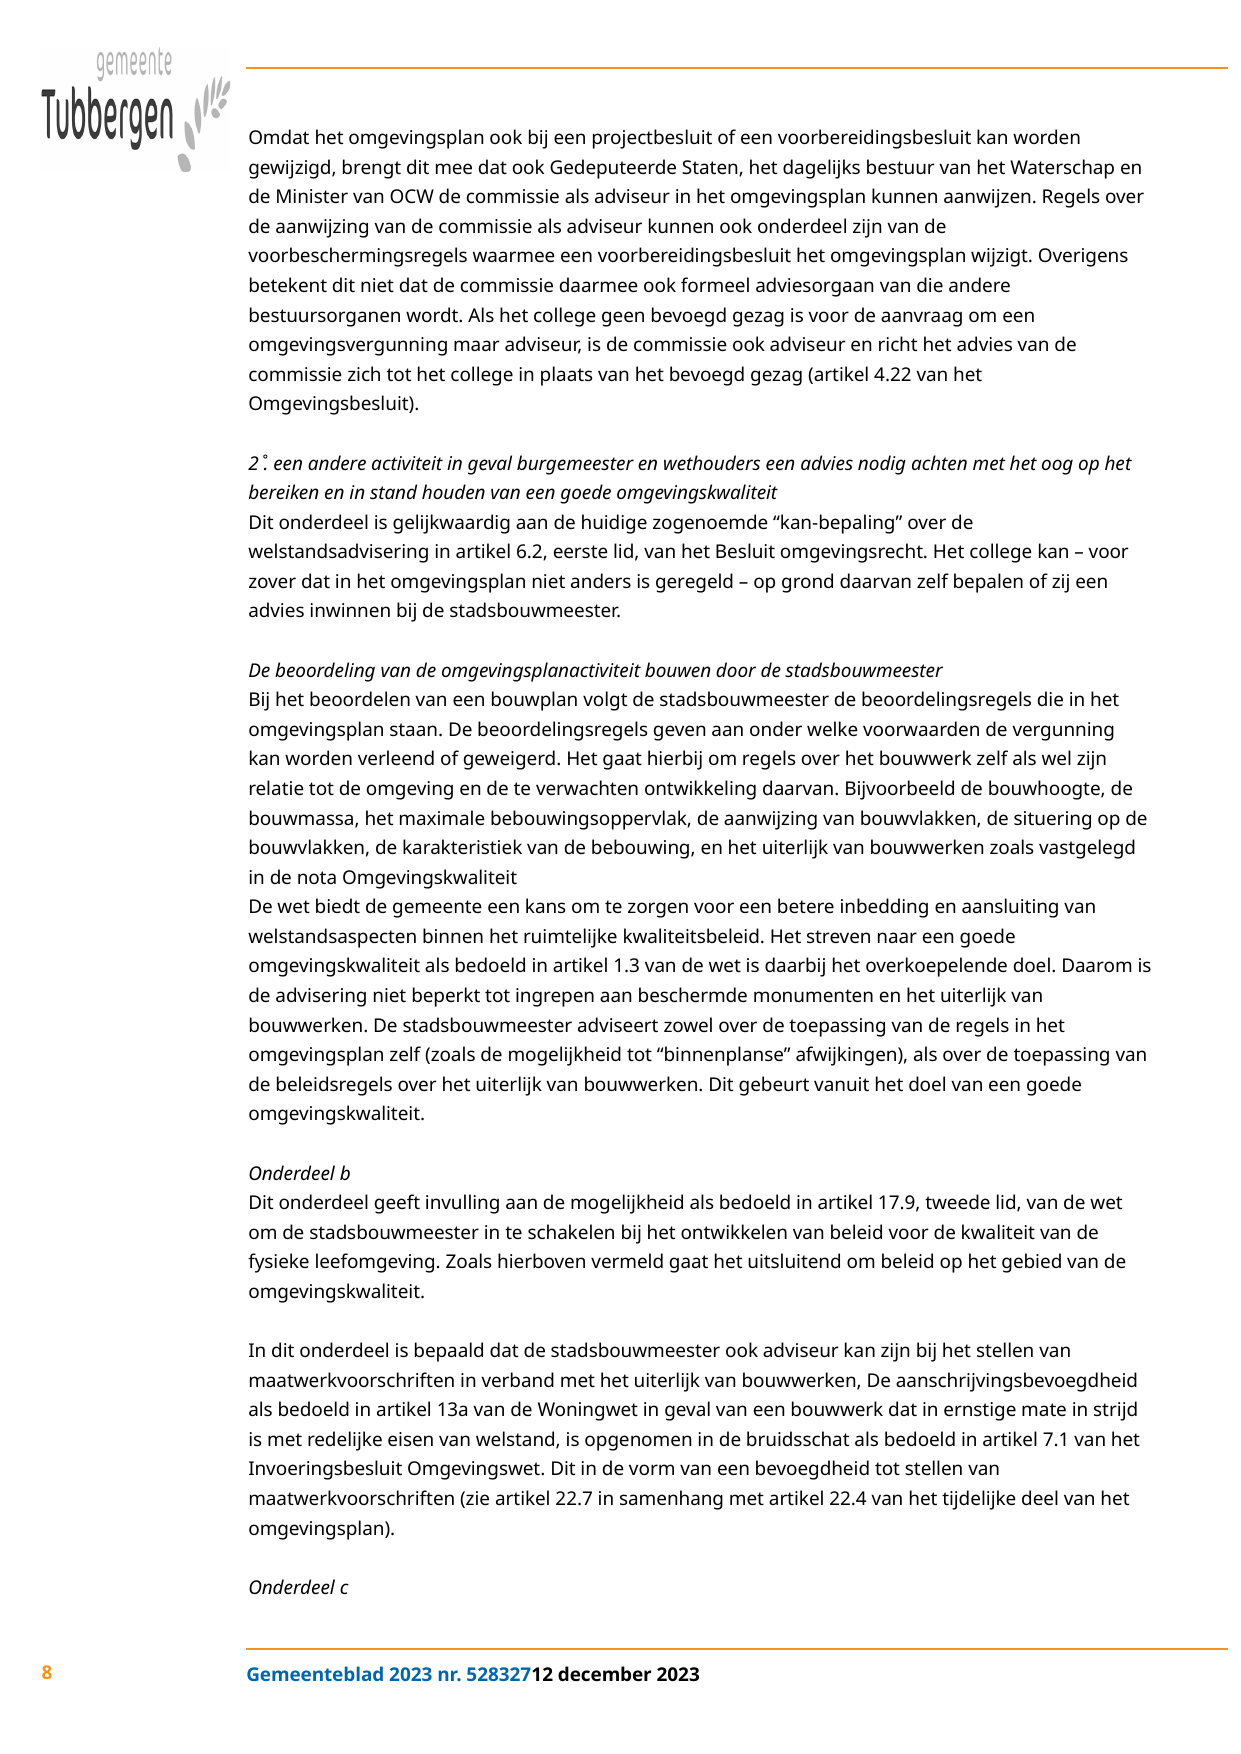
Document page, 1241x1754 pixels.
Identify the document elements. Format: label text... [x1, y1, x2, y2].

text De beoordeling van de omgevingsplanactiviteit bouwen door de stadsbouwmeester [248, 657, 1152, 683]
text Onderdeel c [248, 1574, 1152, 1600]
text Omdat het omgevingsplan ook bij een projectbesluit of een voorbereidingsbesluit kan worden gewijzigd, brengt dit mee dat ook Gedeputeerde Staten, het dagelijks bestuur van het Waterschap en de Minister van OCW de commissie als adviseur in het omgevingsplan kunnen aanwijzen. Regels over de aanwijzing van de commissie als adviseur kunnen ook onderdeel zijn van de voorbeschermingsregels waarmee een voorbereidingsbesluit het omgevingsplan wijzigt. Overigens betekent dit niet dat de commissie daarmee ook formeel adviesorgaan van die andere bestuursorganen wordt. Als het college geen bevoegd gezag is voor de aanvraag om een omgevingsvergunning maar adviseur, is de commissie ook adviseur en richt het advies van de commissie zich tot het college in plaats van het bevoegd gezag (artikel 4.22 van het Omgevingsbesluit). [248, 124, 1152, 416]
text Dit onderdeel is gelijkwaardig aan de huidige zogenoemde “kan-bepaling” over de welstandsadvisering in artikel 6.2, eerste lid, van het Besluit omgevingsrecht. Het college kan – voor zover dat in het omgevingsplan niet anders is geregeld – op grond daarvan zelf bepalen of zij een advies inwinnen bij de stadsbouwmeester. [248, 509, 1152, 623]
text Onderdeel b [248, 1160, 1152, 1186]
text 2 ̊. een andere activiteit in geval burgemeester en wethouders een advies nodig achten met het oog op het bereiken en in stand houden van een goede omgevingskwaliteit [248, 450, 1152, 505]
text Bij het beoordelen van een bouwplan volgt de stadsbouwmeester de beoordelingsregels die in het omgevingsplan staan. De beoordelingsregels geven aan onder welke voorwaarden de vergunning kan worden verleend of geweigerd. Het gaat hierbij om regels over het bouwwerk zelf als wel zijn relatie tot de omgeving en de te verwachten ontwikkeling daarvan. Bijvoorbeeld de bouwhoogte, de bouwmassa, het maximale bebouwingsoppervlak, de aanwijzing van bouwvlakken, de situering op de bouwvlakken, de karakteristiek van de bebouwing, en het uiterlijk van bouwwerken zoals vastgelegd in de nota Omgevingskwaliteit [248, 686, 1152, 890]
text In dit onderdeel is bepaald dat de stadsbouwmeester ook adviseur kan zijn bij het stellen van maatwerkvoorschriften in verband met het uiterlijk van bouwwerken, De aanschrijvingsbevoegdheid als bedoeld in artikel 13a van de Woningwet in geval van een bouwwerk dat in ernstige mate in strijd is met redelijke eisen van welstand, is opgenomen in de bruidsschat als bedoeld in artikel 7.1 van het Invoeringsbesluit Omgevingswet. Dit in de vorm van een bevoegdheid tot stellen van maatwerkvoorschriften (zie artikel 22.7 in samenhang met artikel 22.4 van het tijdelijke deel van het omgevingsplan). [248, 1337, 1152, 1541]
text De wet biedt de gemeente een kans om te zorgen voor een betere inbedding en aansluiting van welstandsaspecten binnen het ruimtelijke kwaliteitsbeleid. Het streven naar een goede omgevingskwaliteit als bedoeld in artikel 1.3 van de wet is daarbij het overkoepelende doel. Daarom is de advisering niet beperkt tot ingrepen aan beschermde monumenten en het uiterlijk van bouwwerken. De stadsbouwmeester adviseert zowel over de toepassing van de regels in het omgevingsplan zelf (zoals de mogelijkheid tot “binnenplanse” afwijkingen), als over de toepassing van de beleidsregels over het uiterlijk van bouwwerken. Dit gebeurt vanuit het doel van een goede omgevingskwaliteit. [248, 893, 1152, 1126]
picture [41, 47, 231, 172]
text Dit onderdeel geeft invulling aan de mogelijkheid als bedoeld in artikel 17.9, tweede lid, van de wet om de stadsbouwmeester in te schakelen bij het ontwikkelen van beleid voor de kwaliteit van de fysieke leefomgeving. Zoals hierboven vermeld gaat het uitsluitend om beleid op het gebied van de omgevingskwaliteit. [248, 1189, 1152, 1304]
